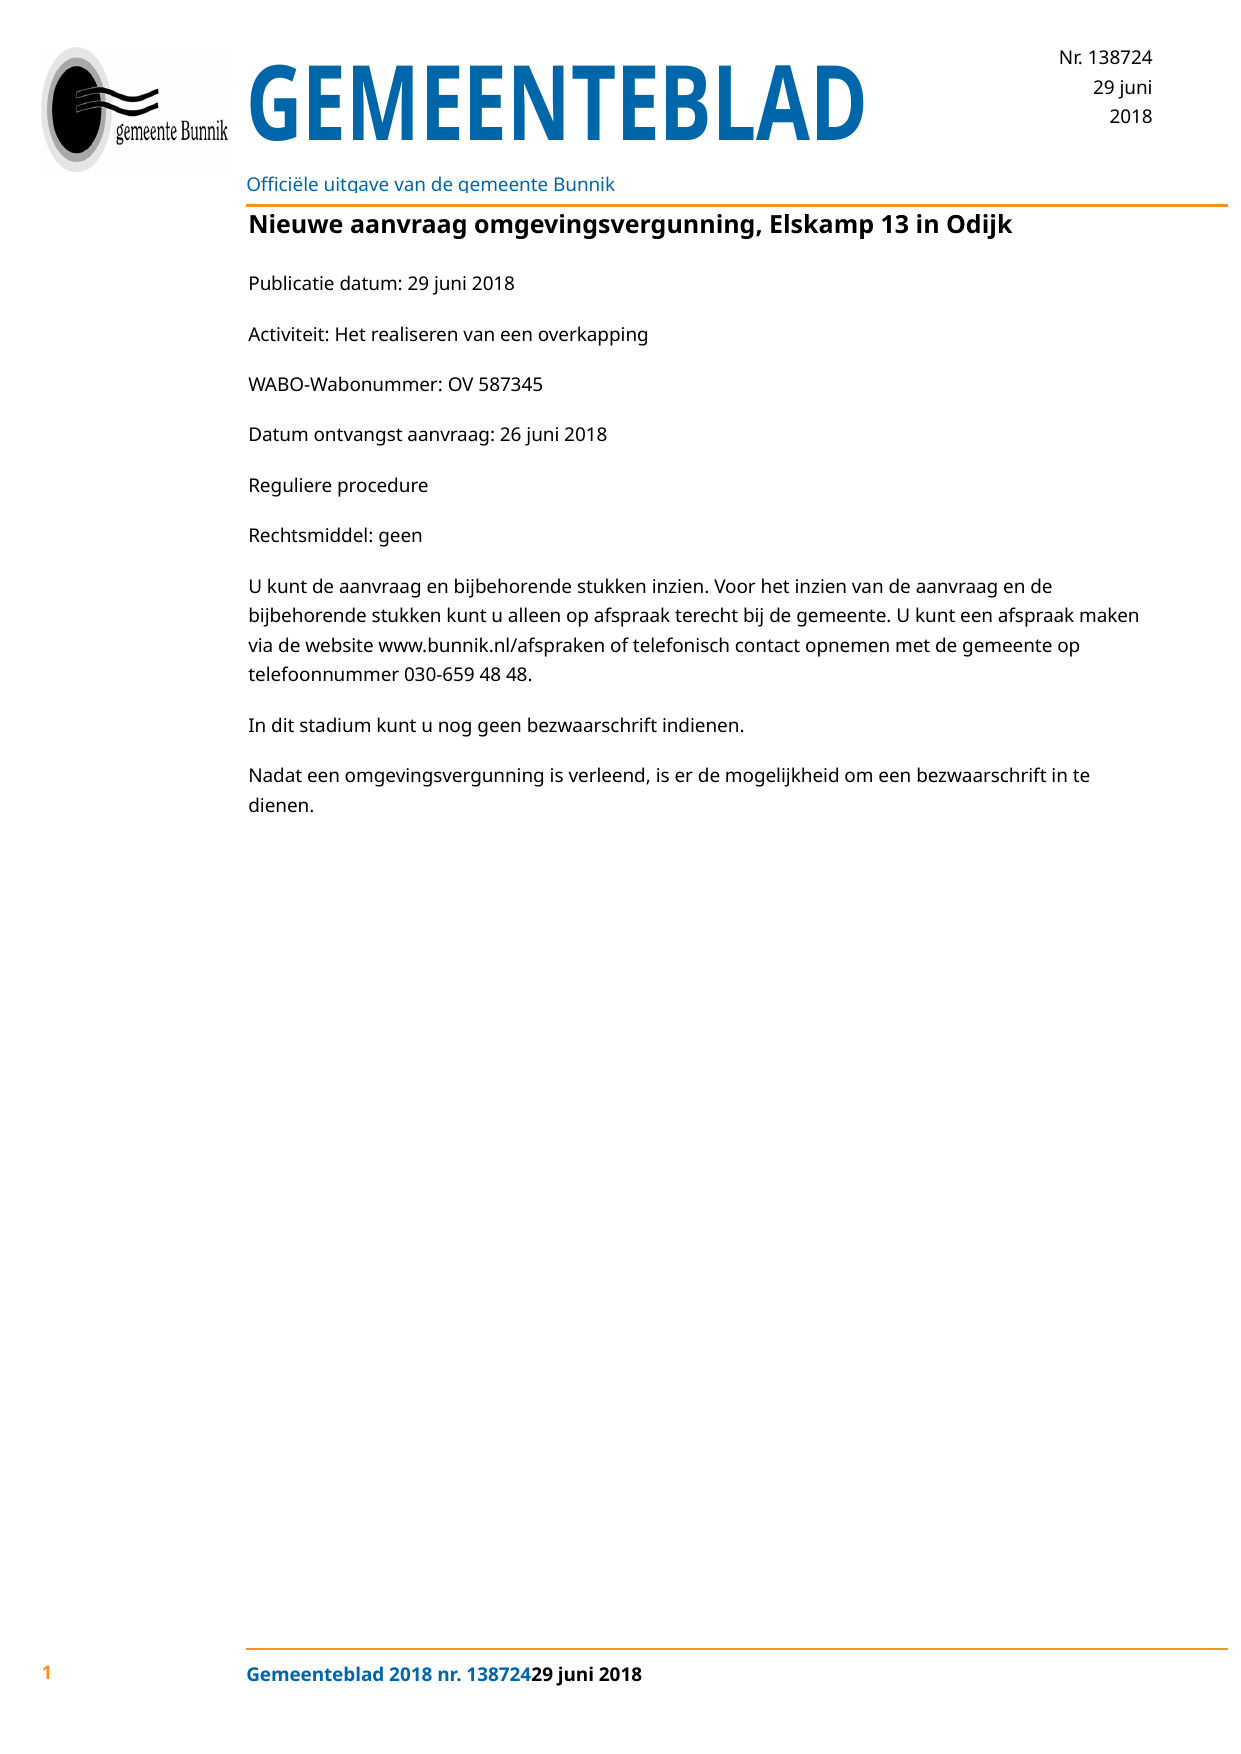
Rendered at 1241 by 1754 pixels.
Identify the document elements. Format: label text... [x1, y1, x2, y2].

text Publicatie datum: 29 juni 2018 [248, 270, 1152, 296]
text Reguliere procedure [248, 472, 1152, 498]
text Datum ontvangst aanvraag: 26 juni 2018 [248, 422, 1152, 447]
text In dit stadium kunt u nog geen bezwaarschrift indienen. [248, 712, 1152, 738]
text U kunt de aanvraag en bijbehorende stukken inzien. Voor het inzien van de aanvraag en de bijbehorende stukken kunt u alleen op afspraak terecht bij de gemeente. U kunt een afspraak maken via de website www.bunnik.nl/afspraken of telefonisch contact opnemen met de gemeente op telefoonnummer 030-659 48 48. [248, 573, 1152, 687]
text Nieuwe aanvraag omgevingsvergunning, Elskamp 13 in Odijk [248, 207, 1152, 241]
text Rechtsmiddel: geen [248, 522, 1152, 548]
text Activiteit: Het realiseren van een overkapping [248, 321, 1152, 346]
text Nadat een omgevingsvergunning is verleend, is er de mogelijkheid om een bezwaarschrift in te dienen. [248, 762, 1152, 818]
text WABO-Wabonummer: OV 587345 [248, 371, 1152, 397]
picture [41, 47, 231, 172]
